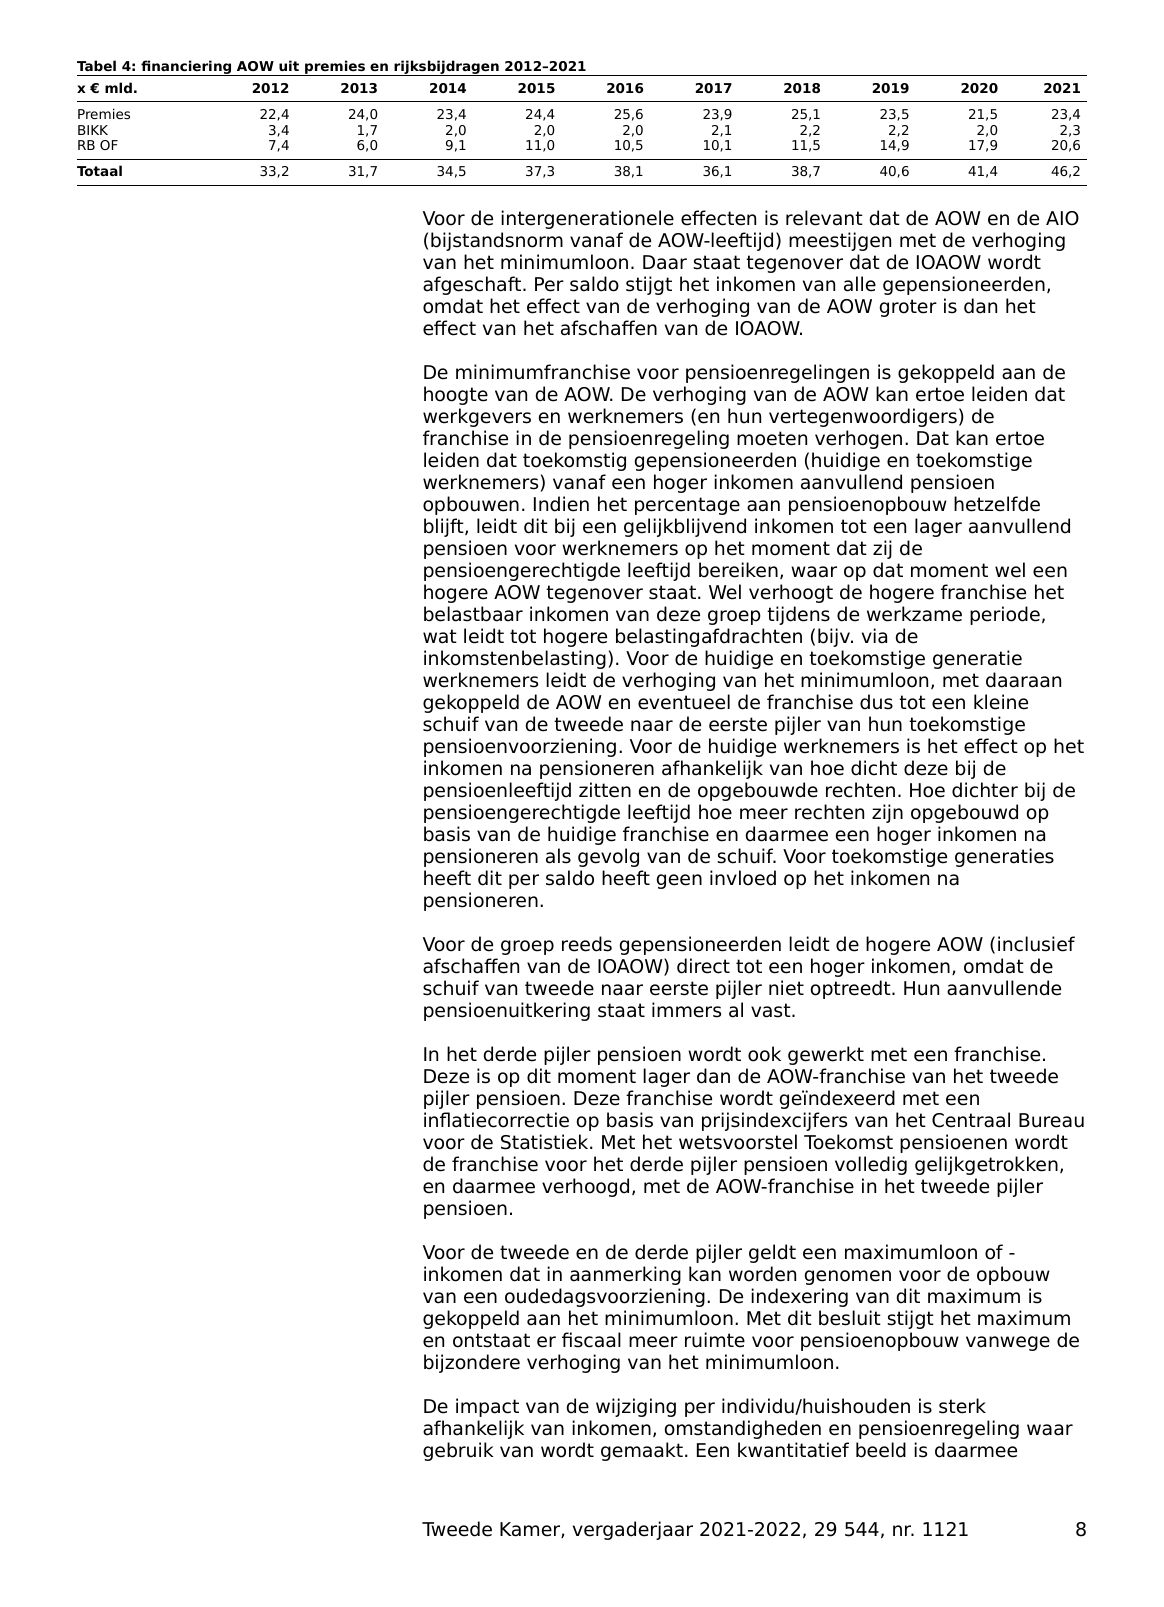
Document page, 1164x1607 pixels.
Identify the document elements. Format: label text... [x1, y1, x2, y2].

table_cell 11,5 [738, 138, 827, 158]
text In het derde pijler pensioen wordt ook gewerkt met een franchise. Deze is op dit moment lager dan de AOW-franchise van het tweede pijler pensioen. Deze franchise wordt geïndexeerd met een inflatiecorrectie op basis van prijsindexcijfers van het Centraal Bureau voor de Statistiek. Met het wetsvoorstel Toekomst pensioenen wordt de franchise voor het derde pijler pensioen volledig gelijkgetrokken, en daarmee verhoogd, met de AOW-franchise in het tweede pijler pensioen. [422, 1044, 1087, 1219]
table_cell 38,7 [738, 160, 827, 185]
table_cell 2,2 [827, 123, 915, 138]
table_cell 2013 [295, 76, 384, 101]
table_cell 40,6 [827, 160, 915, 185]
text Voor de groep reeds gepensioneerden leidt de hogere AOW (inclusief afschaffen van de IOAOW) direct tot een hoger inkomen, omdat de schuif van tweede naar eerste pijler niet optreedt. Hun aanvullende pensioenuitkering staat immers al vast. [422, 934, 1087, 1022]
table_cell 36,1 [650, 160, 738, 185]
table_cell 25,6 [561, 102, 649, 122]
table_cell 2,1 [650, 123, 738, 138]
table_cell BIKK [77, 123, 207, 138]
table_cell 20,6 [1004, 138, 1087, 158]
table_cell 11,0 [473, 138, 561, 158]
table_cell 6,0 [295, 138, 384, 158]
table_cell Premies [77, 102, 207, 122]
table_cell 2020 [915, 76, 1004, 101]
table_cell 23,5 [827, 102, 915, 122]
table_cell 10,5 [561, 138, 649, 158]
table_cell 9,1 [384, 138, 472, 158]
table_cell 10,1 [650, 138, 738, 158]
table_cell 3,4 [207, 123, 295, 138]
text Voor de tweede en de derde pijler geldt een maximumloon of -inkomen dat in aanmerking kan worden genomen voor de opbouw van een oudedagsvoorziening. De indexering van dit maximum is gekoppeld aan het minimumloon. Met dit besluit stijgt het maximum en ontstaat er fiscaal meer ruimte voor pensioenopbouw vanwege de bijzondere verhoging van het minimumloon. [422, 1242, 1087, 1374]
table_cell 46,2 [1004, 160, 1087, 185]
table_cell 1,7 [295, 123, 384, 138]
table_header Tabel 4: financiering AOW uit premies en rijksbijdragen 2012–2021 [77, 59, 1087, 75]
table_cell 21,5 [915, 102, 1004, 122]
table_cell Totaal [77, 160, 207, 185]
table_cell 37,3 [473, 160, 561, 185]
table_cell 2019 [827, 76, 915, 101]
table_cell 23,4 [384, 102, 472, 122]
table_cell 14,9 [827, 138, 915, 158]
table_cell 17,9 [915, 138, 1004, 158]
table_cell 2,0 [915, 123, 1004, 138]
text Voor de intergenerationele effecten is relevant dat de AOW en de AIO (bijstandsnorm vanaf de AOW-leeftijd) meestijgen met de verhoging van het minimumloon. Daar staat tegenover dat de IOAOW wordt afgeschaft. Per saldo stijgt het inkomen van alle gepensioneerden, omdat het effect van de verhoging van de AOW groter is dan het effect van het afschaffen van de IOAOW. [422, 208, 1087, 340]
table_cell 2,0 [561, 123, 649, 138]
table_cell RB OF [77, 138, 207, 158]
table_cell 25,1 [738, 102, 827, 122]
table_cell 24,4 [473, 102, 561, 122]
table_cell 2016 [561, 76, 649, 101]
table_cell 38,1 [561, 160, 649, 185]
text De minimumfranchise voor pensioenregelingen is gekoppeld aan de hoogte van de AOW. De verhoging van de AOW kan ertoe leiden dat werkgevers en werknemers (en hun vertegenwoordigers) de franchise in de pensioenregeling moeten verhogen. Dat kan ertoe leiden dat toekomstig gepensioneerden (huidige en toekomstige werknemers) vanaf een hoger inkomen aanvullend pensioen opbouwen. Indien het percentage aan pensioenopbouw hetzelfde blijft, leidt dit bij een gelijkblijvend inkomen tot een lager aanvullend pensioen voor werknemers op het moment dat zij de pensioengerechtigde leeftijd bereiken, waar op dat moment wel een hogere AOW tegenover staat. Wel verhoogt de hogere franchise het belastbaar inkomen van deze groep tijdens de werkzame periode, wat leidt tot hogere belastingafdrachten (bijv. via de inkomstenbelasting). Voor de huidige en toekomstige generatie werknemers leidt de verhoging van het minimumloon, met daaraan gekoppeld de AOW en eventueel de franchise dus tot een kleine schuif van de tweede naar de eerste pijler van hun toekomstige pensioenvoorziening. Voor de huidige werknemers is het effect op het inkomen na pensioneren afhankelijk van hoe dicht deze bij de pensioenleeftijd zitten en de opgebouwde rechten. Hoe dichter bij de pensioengerechtigde leeftijd hoe meer rechten zijn opgebouwd op basis van de huidige franchise en daarmee een hoger inkomen na pensioneren als gevolg van de schuif. Voor toekomstige generaties heeft dit per saldo heeft geen invloed op het inkomen na pensioneren. [422, 362, 1087, 911]
table_cell 22,4 [207, 102, 295, 122]
table_cell 7,4 [207, 138, 295, 158]
table_cell 2,3 [1004, 123, 1087, 138]
table_cell 24,0 [295, 102, 384, 122]
table_cell 2012 [207, 76, 295, 101]
table_cell 2,0 [473, 123, 561, 138]
table_cell 2015 [473, 76, 561, 101]
table_cell 23,9 [650, 102, 738, 122]
text De impact van de wijziging per individu/huishouden is sterk afhankelijk van inkomen, omstandigheden en pensioenregeling waar gebruik van wordt gemaakt. Een kwantitatief beeld is daarmee [422, 1396, 1087, 1462]
table_cell 31,7 [295, 160, 384, 185]
table_cell 23,4 [1004, 102, 1087, 122]
table_cell 34,5 [384, 160, 472, 185]
table_cell 2014 [384, 76, 472, 101]
table_cell 2,2 [738, 123, 827, 138]
table_cell 41,4 [915, 160, 1004, 185]
table_cell 33,2 [207, 160, 295, 185]
table_cell x € mld. [77, 76, 207, 101]
table_cell 2017 [650, 76, 738, 101]
table_cell 2,0 [384, 123, 472, 138]
table_cell 2018 [738, 76, 827, 101]
table_cell 2021 [1004, 76, 1087, 101]
